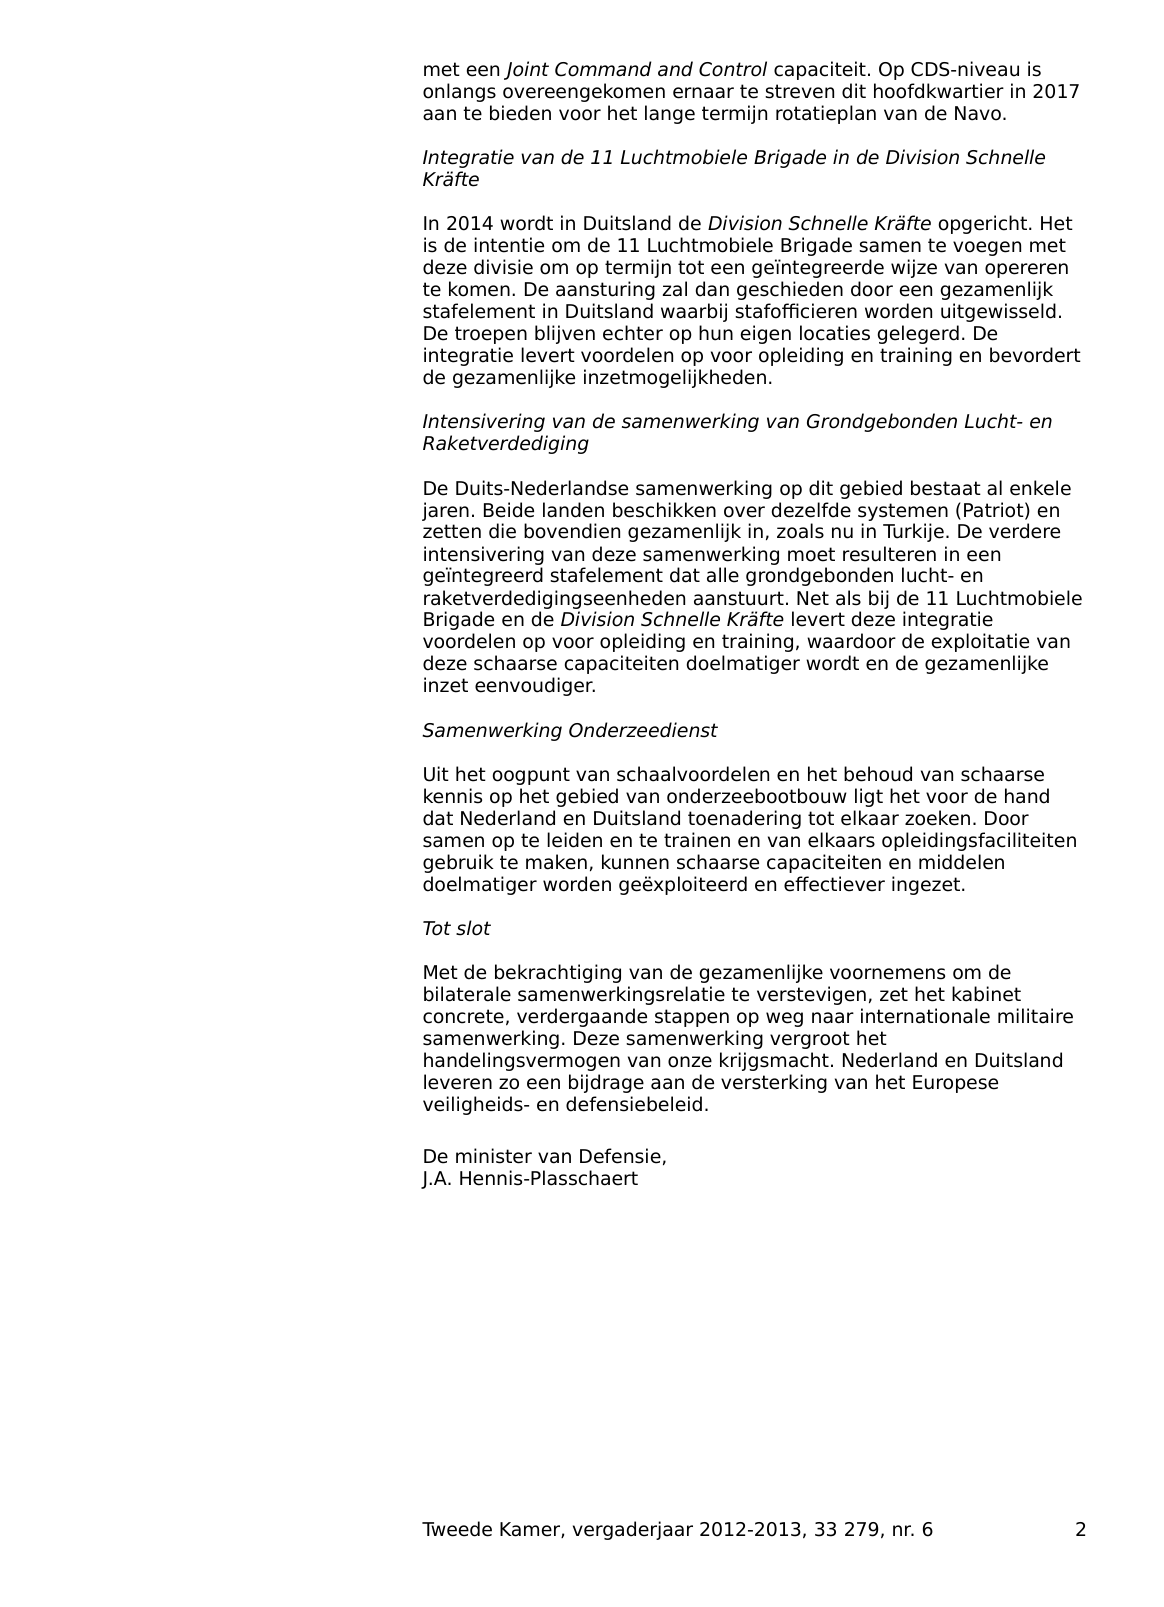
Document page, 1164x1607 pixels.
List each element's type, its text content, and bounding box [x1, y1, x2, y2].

text Uit het oogpunt van schaalvoordelen en het behoud van schaarse kennis op het gebied van onderzeebootbouw ligt het voor de hand dat Nederland en Duitsland toenadering tot elkaar zoeken. Door samen op te leiden en te trainen en van elkaars opleidingsfaciliteiten gebruik te maken, kunnen schaarse capaciteiten en middelen doelmatiger worden geëxploiteerd en effectiever ingezet. [422, 764, 1087, 896]
text met een Joint Command and Control capaciteit. Op CDS-niveau is onlangs overeengekomen ernaar te streven dit hoofdkwartier in 2017 aan te bieden voor het lange termijn rotatieplan van de Navo. [422, 59, 1087, 125]
subtitle Tot slot [422, 918, 1087, 940]
text De Duits-Nederlandse samenwerking op dit gebied bestaat al enkele jaren. Beide landen beschikken over dezelfde systemen (Patriot) en zetten die bovendien gezamenlijk in, zoals nu in Turkije. De verdere intensivering van deze samenwerking moet resulteren in een geïntegreerd stafelement dat alle grondgebonden lucht- en raketverdedigingseenheden aanstuurt. Net als bij de 11 Luchtmobiele Brigade en de Division Schnelle Kräfte levert deze integratie voordelen op voor opleiding en training, waardoor de exploitatie van deze schaarse capaciteiten doelmatiger wordt en de gezamenlijke inzet eenvoudiger. [422, 477, 1087, 697]
subtitle Integratie van de 11 Luchtmobiele Brigade in de Division Schnelle Kräfte [422, 147, 1087, 191]
text De minister van Defensie, J.A. Hennis-Plasschaert [422, 1146, 1087, 1190]
text Met de bekrachtiging van de gezamenlijke voornemens om de bilaterale samenwerkingsrelatie te verstevigen, zet het kabinet concrete, verdergaande stappen op weg naar internationale militaire samenwerking. Deze samenwerking vergroot het handelingsvermogen van onze krijgsmacht. Nederland en Duitsland leveren zo een bijdrage aan de versterking van het Europese veiligheids- en defensiebeleid. [422, 962, 1087, 1116]
subtitle Intensivering van de samenwerking van Grondgebonden Lucht- en Raketverdediging [422, 411, 1087, 455]
subtitle Samenwerking Onderzeedienst [422, 719, 1087, 741]
text In 2014 wordt in Duitsland de Division Schnelle Kräfte opgericht. Het is de intentie om de 11 Luchtmobiele Brigade samen te voegen met deze divisie om op termijn tot een geïntegreerde wijze van opereren te komen. De aansturing zal dan geschieden door een gezamenlijk stafelement in Duitsland waarbij stafofficieren worden uitgewisseld. De troepen blijven echter op hun eigen locaties gelegerd. De integratie levert voordelen op voor opleiding en training en bevordert de gezamenlijke inzetmogelijkheden. [422, 213, 1087, 389]
